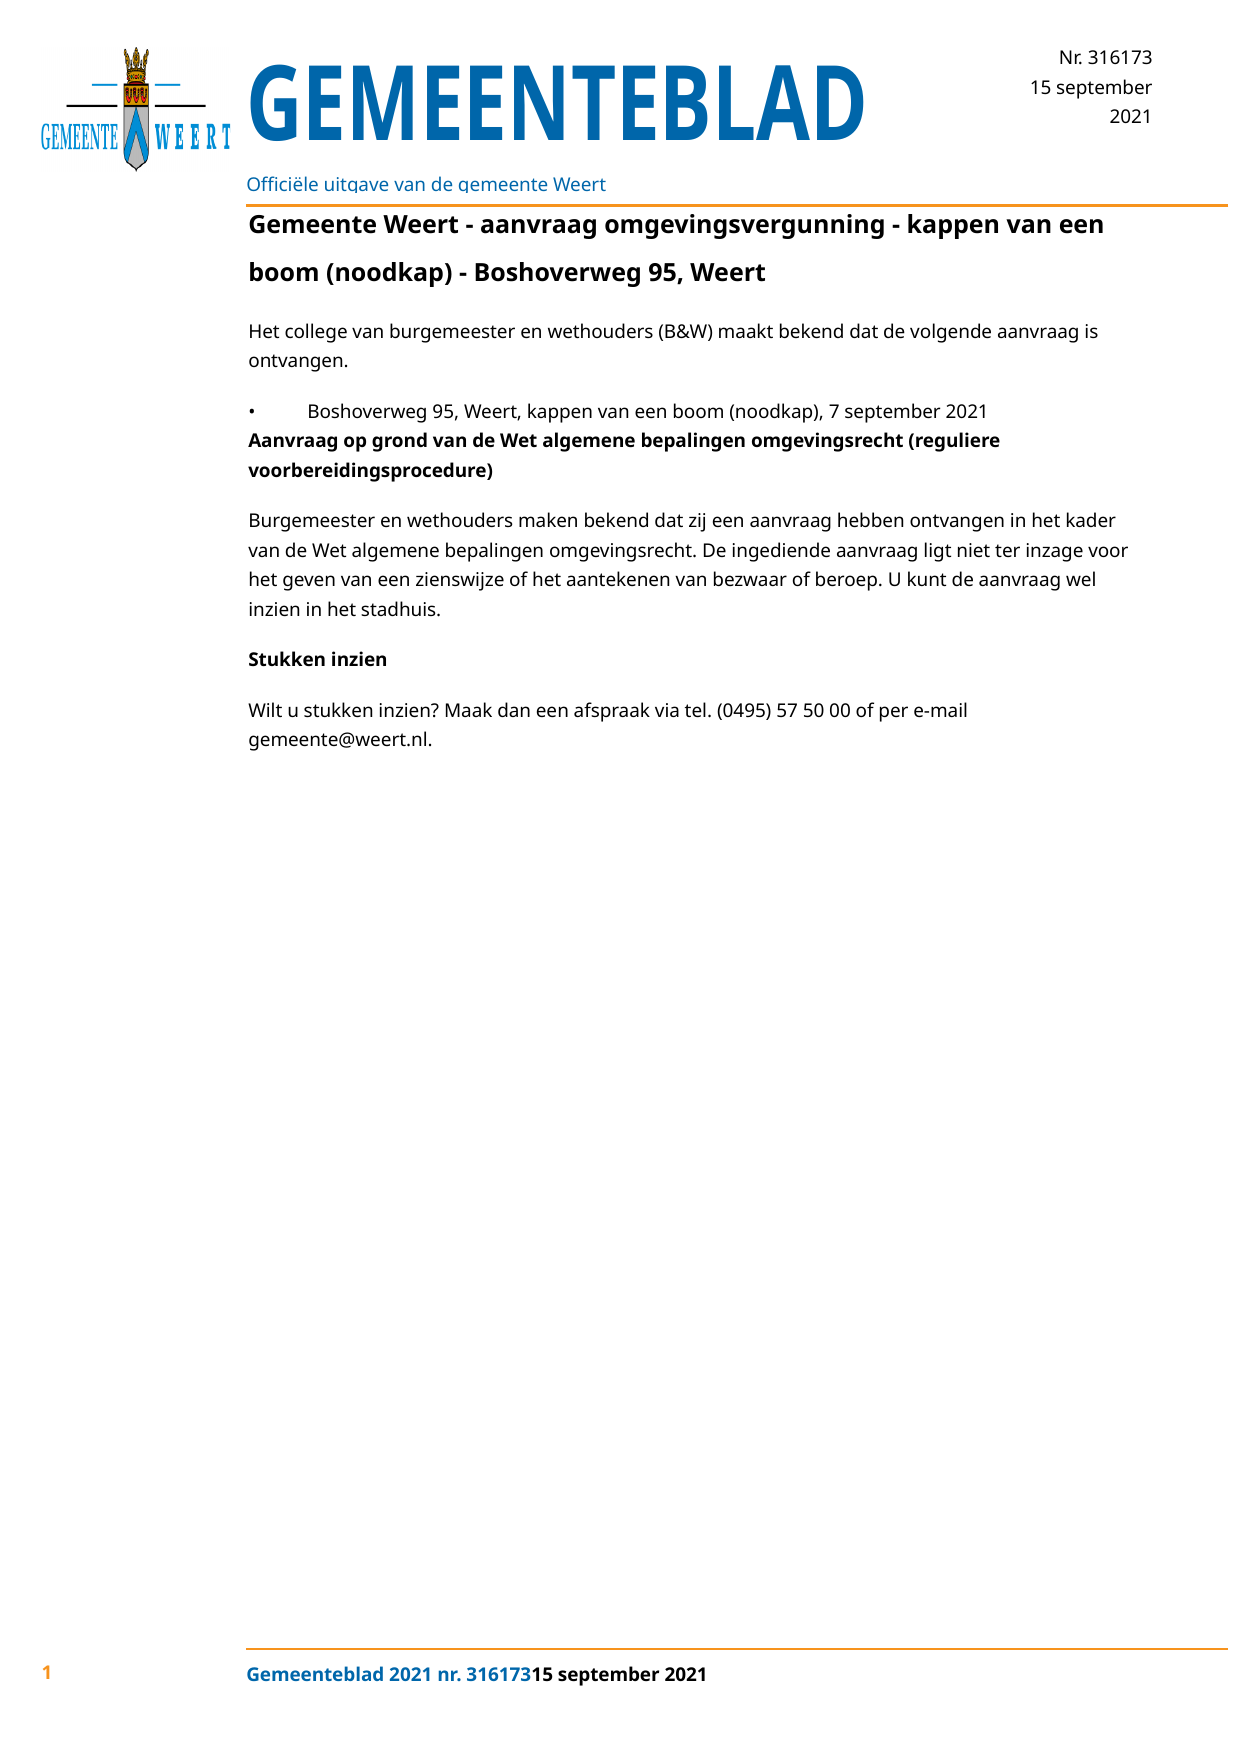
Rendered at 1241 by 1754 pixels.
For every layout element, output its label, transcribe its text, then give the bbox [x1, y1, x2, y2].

text Het college van burgemeester en wethouders (B&W) maakt bekend dat de volgende aanvraag is ontvangen. [248, 318, 1152, 373]
text Burgemeester en wethouders maken bekend dat zij een aanvraag hebben ontvangen in het kader van de Wet algemene bepalingen omgevingsrecht. De ingediende aanvraag ligt niet ter inzage voor het geven van een zienswijze of het aantekenen van bezwaar of beroep. U kunt de aanvraag wel inzien in het stadhuis. [248, 507, 1152, 622]
picture [41, 47, 231, 172]
text Gemeente Weert - aanvraag omgevingsvergunning - kappen van een boom (noodkap) - Boshoverweg 95, Weert [248, 207, 1152, 288]
text Aanvraag op grond van de Wet algemene bepalingen omgevingsrecht (reguliere voorbereidingsprocedure) [248, 427, 1152, 483]
list Boshoverweg 95, Weert, kappen van een boom (noodkap), 7 september 2021 [248, 398, 1152, 424]
text Stukken inzien [248, 647, 1152, 672]
text Wilt u stukken inzien? Maak dan een afspraak via tel. (0495) 57 50 00 of per e-mail gemeente@weert.nl. [248, 697, 1152, 752]
